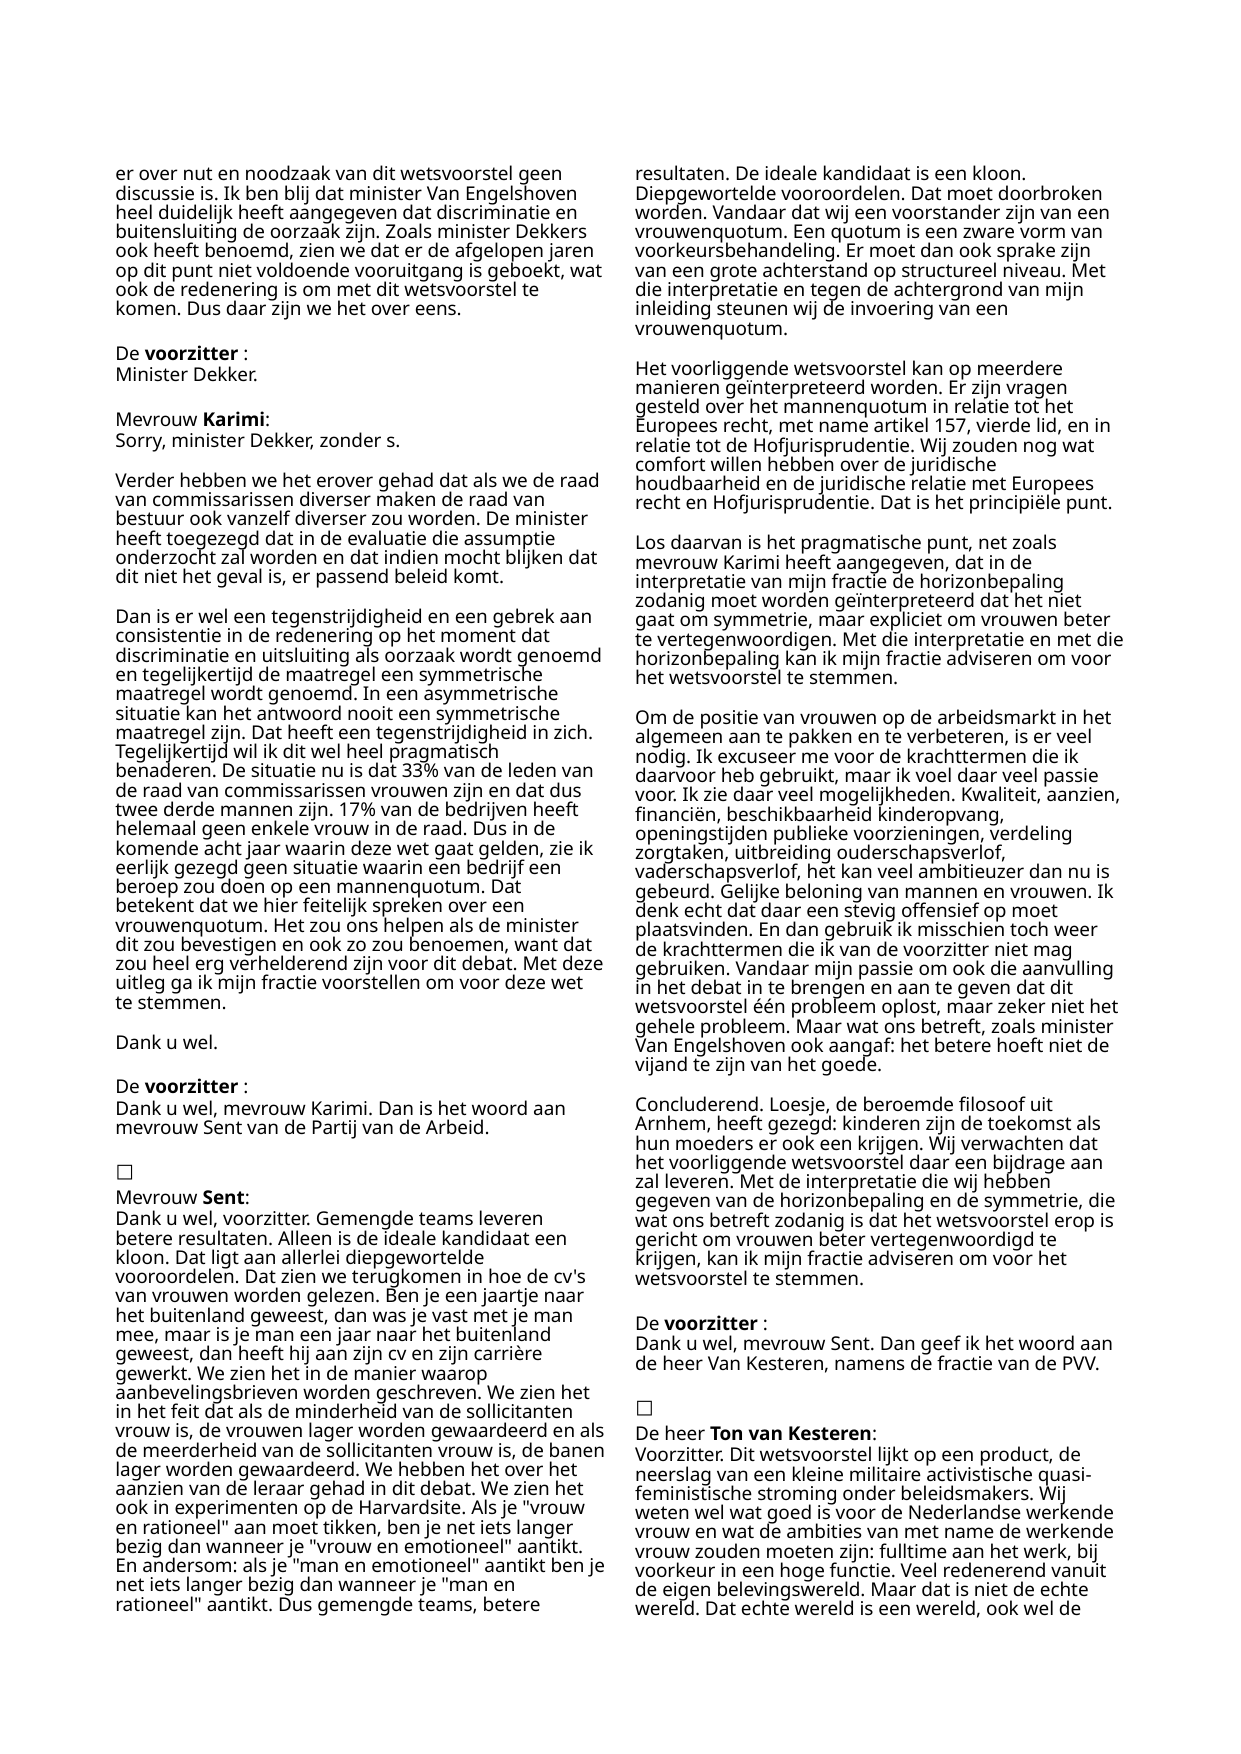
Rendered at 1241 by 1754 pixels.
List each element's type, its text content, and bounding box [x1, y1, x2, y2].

text Verder hebben we het erover gehad dat als we de raad van commissarissen diverser maken de raad van bestuur ook vanzelf diverser zou worden. De minister heeft toegezegd dat in de evaluatie die assumptie onderzocht zal worden en dat indien mocht blijken dat dit niet het geval is, er passend beleid komt. [115, 472, 605, 587]
text De voorzitter : [635, 1310, 1125, 1335]
text Voorzitter. Dit wetsvoorstel lijkt op een product, de neerslag van een kleine militaire activistische quasi-feministische stroming onder beleidsmakers. Wij weten wel wat goed is voor de Nederlandse werkende vrouw en wat de ambities van met name de werkende vrouw zouden moeten zijn: fulltime aan het werk, bij voorkeur in een hoge functie. Veel redenerend vanuit de eigen belevingswereld. Maar dat is niet de echte wereld. Dat echte wereld is een wereld, ook wel de [635, 1446, 1125, 1620]
text ⬜ [115, 1159, 605, 1184]
text Dank u wel, mevrouw Sent. Dan geef ik het woord aan de heer Van Kesteren, namens de fractie van de PVV. [635, 1335, 1125, 1374]
text De voorzitter : [115, 340, 605, 366]
text Het voorliggende wetsvoorstel kan op meerdere manieren geïnterpreteerd worden. Er zijn vragen gesteld over het mannenquotum in relatie tot het Europees recht, met name artikel 157, vierde lid, en in relatie tot de Hofjurisprudentie. Wij zouden nog wat comfort willen hebben over de juridische houdbaarheid en de juridische relatie met Europees recht en Hofjurisprudentie. Dat is het principiële punt. [635, 359, 1125, 514]
text Dan is er wel een tegenstrijdigheid en een gebrek aan consistentie in de redenering op het moment dat discriminatie en uitsluiting als oorzaak wordt genoemd en tegelijkertijd de maatregel een symmetrische maatregel wordt genoemd. In een asymmetrische situatie kan het antwoord nooit een symmetrische maatregel zijn. Dat heeft een tegenstrijdigheid in zich. Tegelijkertijd wil ik dit wel heel pragmatisch benaderen. De situatie nu is dat 33% van de leden van de raad van commissarissen vrouwen zijn en dat dus twee derde mannen zijn. 17% van de bedrijven heeft helemaal geen enkele vrouw in de raad. Dus in de komende acht jaar waarin deze wet gaat gelden, zie ik eerlijk gezegd geen situatie waarin een bedrijf een beroep zou doen op een mannenquotum. Dat betekent dat we hier feitelijk spreken over een vrouwenquotum. Het zou ons helpen als de minister dit zou bevestigen en ook zo zou benoemen, want dat zou heel erg verhelderend zijn voor dit debat. Met deze uitleg ga ik mijn fractie voorstellen om voor deze wet te stemmen. [115, 608, 605, 1013]
text Om de positie van vrouwen op de arbeidsmarkt in het algemeen aan te pakken en te verbeteren, is er veel nodig. Ik excuseer me voor de krachttermen die ik daarvoor heb gebruikt, maar ik voel daar veel passie voor. Ik zie daar veel mogelijkheden. Kwaliteit, aanzien, financiën, beschikbaarheid kinderopvang, openingstijden publieke voorzieningen, verdeling zorgtaken, uitbreiding ouderschapsverlof, vaderschapsverlof, het kan veel ambitieuzer dan nu is gebeurd. Gelijke beloning van mannen en vrouwen. Ik denk echt dat daar een stevig offensief op moet plaatsvinden. En dan gebruik ik misschien toch weer de krachttermen die ik van de voorzitter niet mag gebruiken. Vandaar mijn passie om ook die aanvulling in het debat in te brengen en aan te geven dat dit wetsvoorstel één probleem oplost, maar zeker niet het gehele probleem. Maar wat ons betreft, zoals minister Van Engelshoven ook aangaf: het betere hoeft niet de vijand te zijn van het goede. [635, 709, 1125, 1075]
text ⬜ [635, 1395, 1125, 1421]
text Minister Dekker. [115, 366, 605, 385]
text Los daarvan is het pragmatische punt, net zoals mevrouw Karimi heeft aangegeven, dat in de interpretatie van mijn fractie de horizonbepaling zodanig moet worden geïnterpreteerd dat het niet gaat om symmetrie, maar expliciet om vrouwen beter te vertegenwoordigen. Met die interpretatie en met die horizonbepaling kan ik mijn fractie adviseren om voor het wetsvoorstel te stemmen. [635, 534, 1125, 688]
text De heer Ton van Kesteren: [635, 1421, 1125, 1446]
text resultaten. De ideale kandidaat is een kloon. Diepgewortelde vooroordelen. Dat moet doorbroken worden. Vandaar dat wij een voorstander zijn van een vrouwenquotum. Een quotum is een zware vorm van voorkeursbehandeling. Er moet dan ook sprake zijn van een grote achterstand op structureel niveau. Met die interpretatie en tegen de achtergrond van mijn inleiding steunen wij de invoering van een vrouwenquotum. [635, 165, 1125, 339]
text Mevrouw Karimi: [115, 406, 605, 432]
text Mevrouw Sent: [115, 1184, 605, 1210]
text Concluderend. Loesje, de beroemde filosoof uit Arnhem, heeft gezegd: kinderen zijn de toekomst als hun moeders er ook een krijgen. Wij verwachten dat het voorliggende wetsvoorstel daar een bijdrage aan zal leveren. Met de interpretatie die wij hebben gegeven van de horizonbepaling en de symmetrie, die wat ons betreft zodanig is dat het wetsvoorstel erop is gericht om vrouwen beter vertegenwoordigd te krijgen, kan ik mijn fractie adviseren om voor het wetsvoorstel te stemmen. [635, 1096, 1125, 1289]
text De voorzitter : [115, 1074, 605, 1099]
text Dank u wel, mevrouw Karimi. Dan is het woord aan mevrouw Sent van de Partij van de Arbeid. [115, 1099, 605, 1138]
text Dank u wel. [115, 1034, 605, 1053]
text Dank u wel, voorzitter. Gemengde teams leveren betere resultaten. Alleen is de ideale kandidaat een kloon. Dat ligt aan allerlei diepgewortelde vooroordelen. Dat zien we terugkomen in hoe de cv's van vrouwen worden gelezen. Ben je een jaartje naar het buitenland geweest, dan was je vast met je man mee, maar is je man een jaar naar het buitenland geweest, dan heeft hij aan zijn cv en zijn carrière gewerkt. We zien het in de manier waarop aanbevelingsbrieven worden geschreven. We zien het in het feit dat als de minderheid van de sollicitanten vrouw is, de vrouwen lager worden gewaardeerd en als de meerderheid van de sollicitanten vrouw is, de banen lager worden gewaardeerd. We hebben het over het aanzien van de leraar gehad in dit debat. We zien het ook in experimenten op de Harvardsite. Als je "vrouw en rationeel" aan moet tikken, ben je net iets langer bezig dan wanneer je "vrouw en emotioneel" aantikt. En andersom: als je "man en emotioneel" aantikt ben je net iets langer bezig dan wanneer je "man en rationeel" aantikt. Dus gemengde teams, betere [115, 1210, 605, 1615]
text Sorry, minister Dekker, zonder s. [115, 432, 605, 451]
text er over nut en noodzaak van dit wetsvoorstel geen discussie is. Ik ben blij dat minister Van Engelshoven heel duidelijk heeft aangegeven dat discriminatie en buitensluiting de oorzaak zijn. Zoals minister Dekkers ook heeft benoemd, zien we dat er de afgelopen jaren op dit punt niet voldoende vooruitgang is geboekt, wat ook de redenering is om met dit wetsvoorstel te komen. Dus daar zijn we het over eens. [115, 165, 605, 319]
